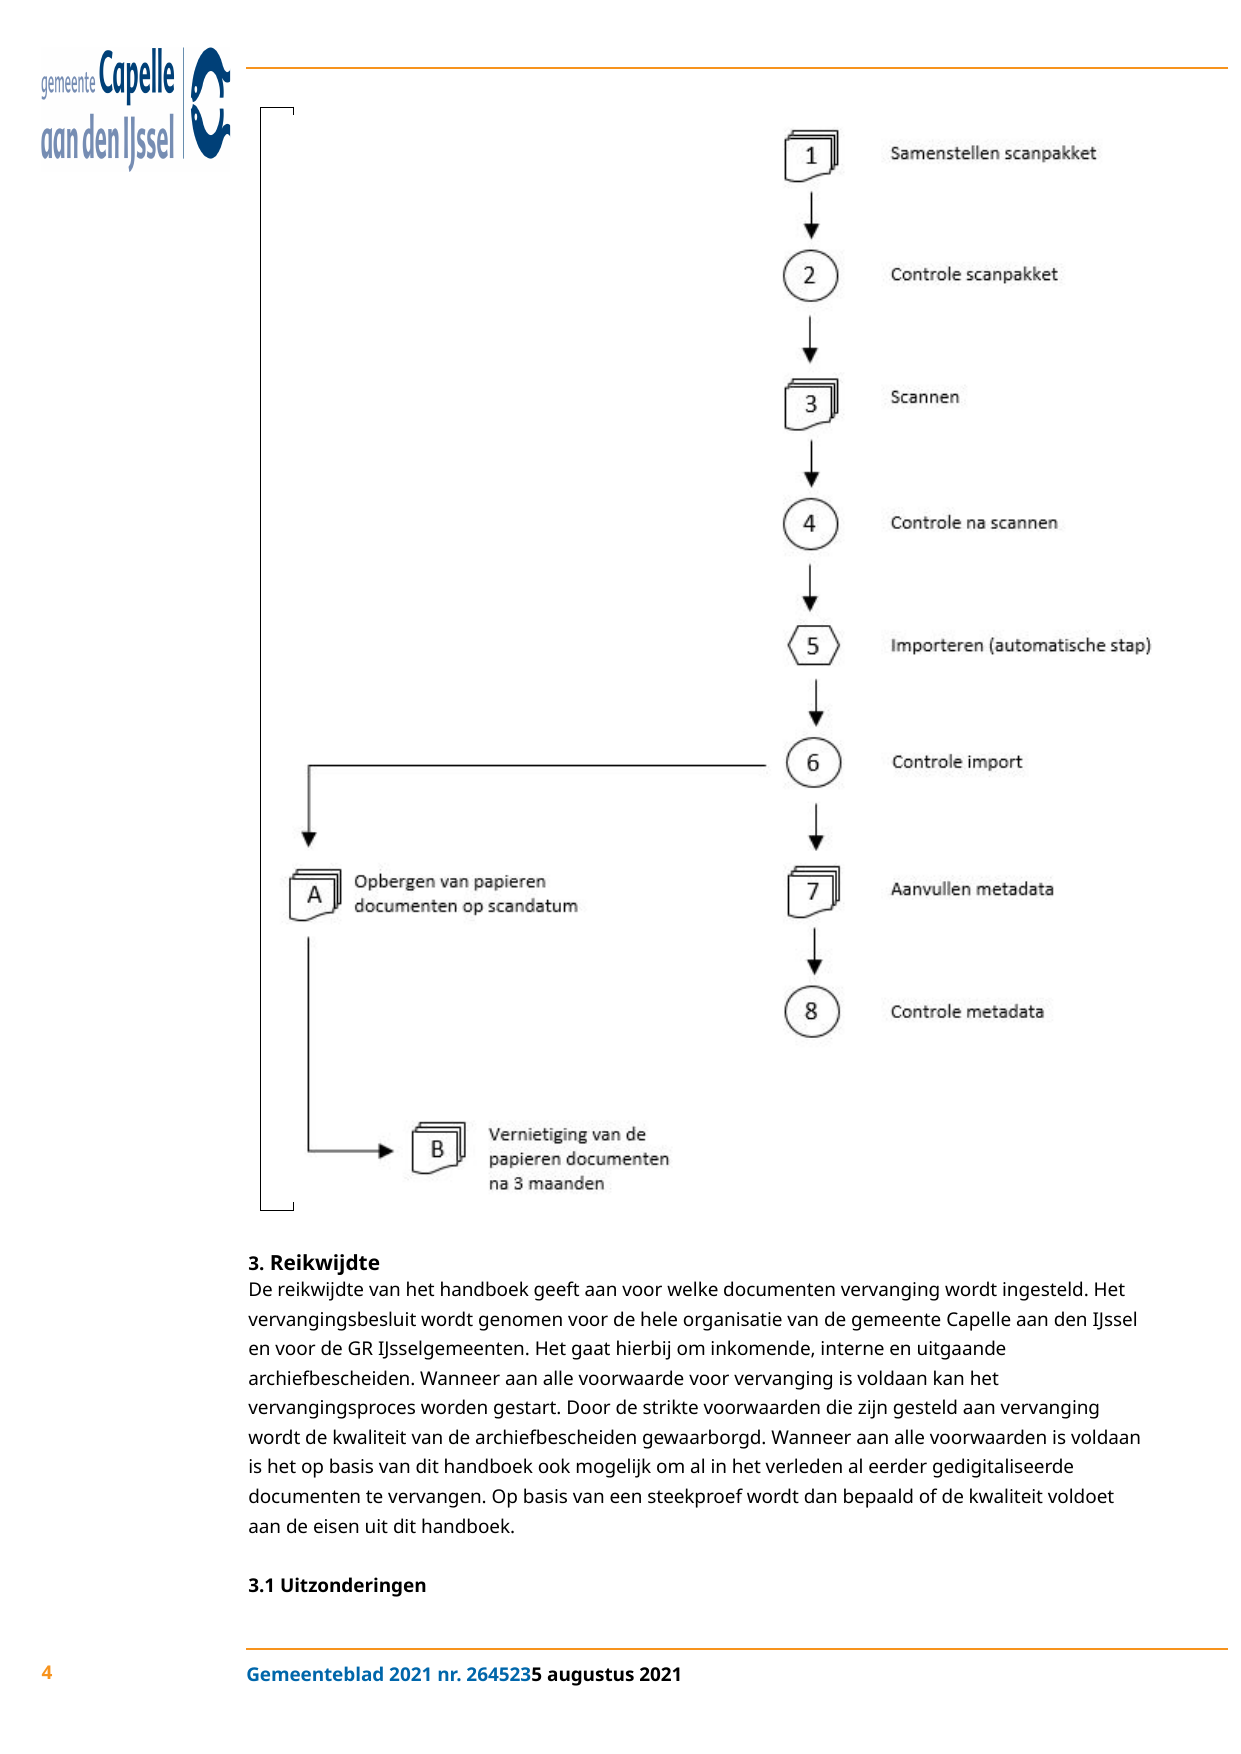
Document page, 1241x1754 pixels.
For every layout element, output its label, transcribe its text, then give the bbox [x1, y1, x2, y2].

text 3. Reikwijdte [248, 1248, 1152, 1276]
picture [268, 115, 1173, 1202]
text 3.1 Uitzonderingen [248, 1572, 1152, 1598]
text De reikwijdte van het handboek geeft aan voor welke documenten vervanging wordt ingesteld. Het vervangingsbesluit wordt genomen voor de hele organisatie van de gemeente Capelle aan den IJssel en voor de GR IJsselgemeenten. Het gaat hierbij om inkomende, interne en uitgaande archiefbescheiden. Wanneer aan alle voorwaarde voor vervanging is voldaan kan het vervangingsproces worden gestart. Door de strikte voorwaarden die zijn gesteld aan vervanging wordt de kwaliteit van de archiefbescheiden gewaarborgd. Wanneer aan alle voorwaarden is voldaan is het op basis van dit handboek ook mogelijk om al in het verleden al eerder gedigitaliseerde documenten te vervangen. Op basis van een steekproef wordt dan bepaald of de kwaliteit voldoet aan de eisen uit dit handboek. [248, 1276, 1152, 1539]
picture [41, 47, 231, 172]
